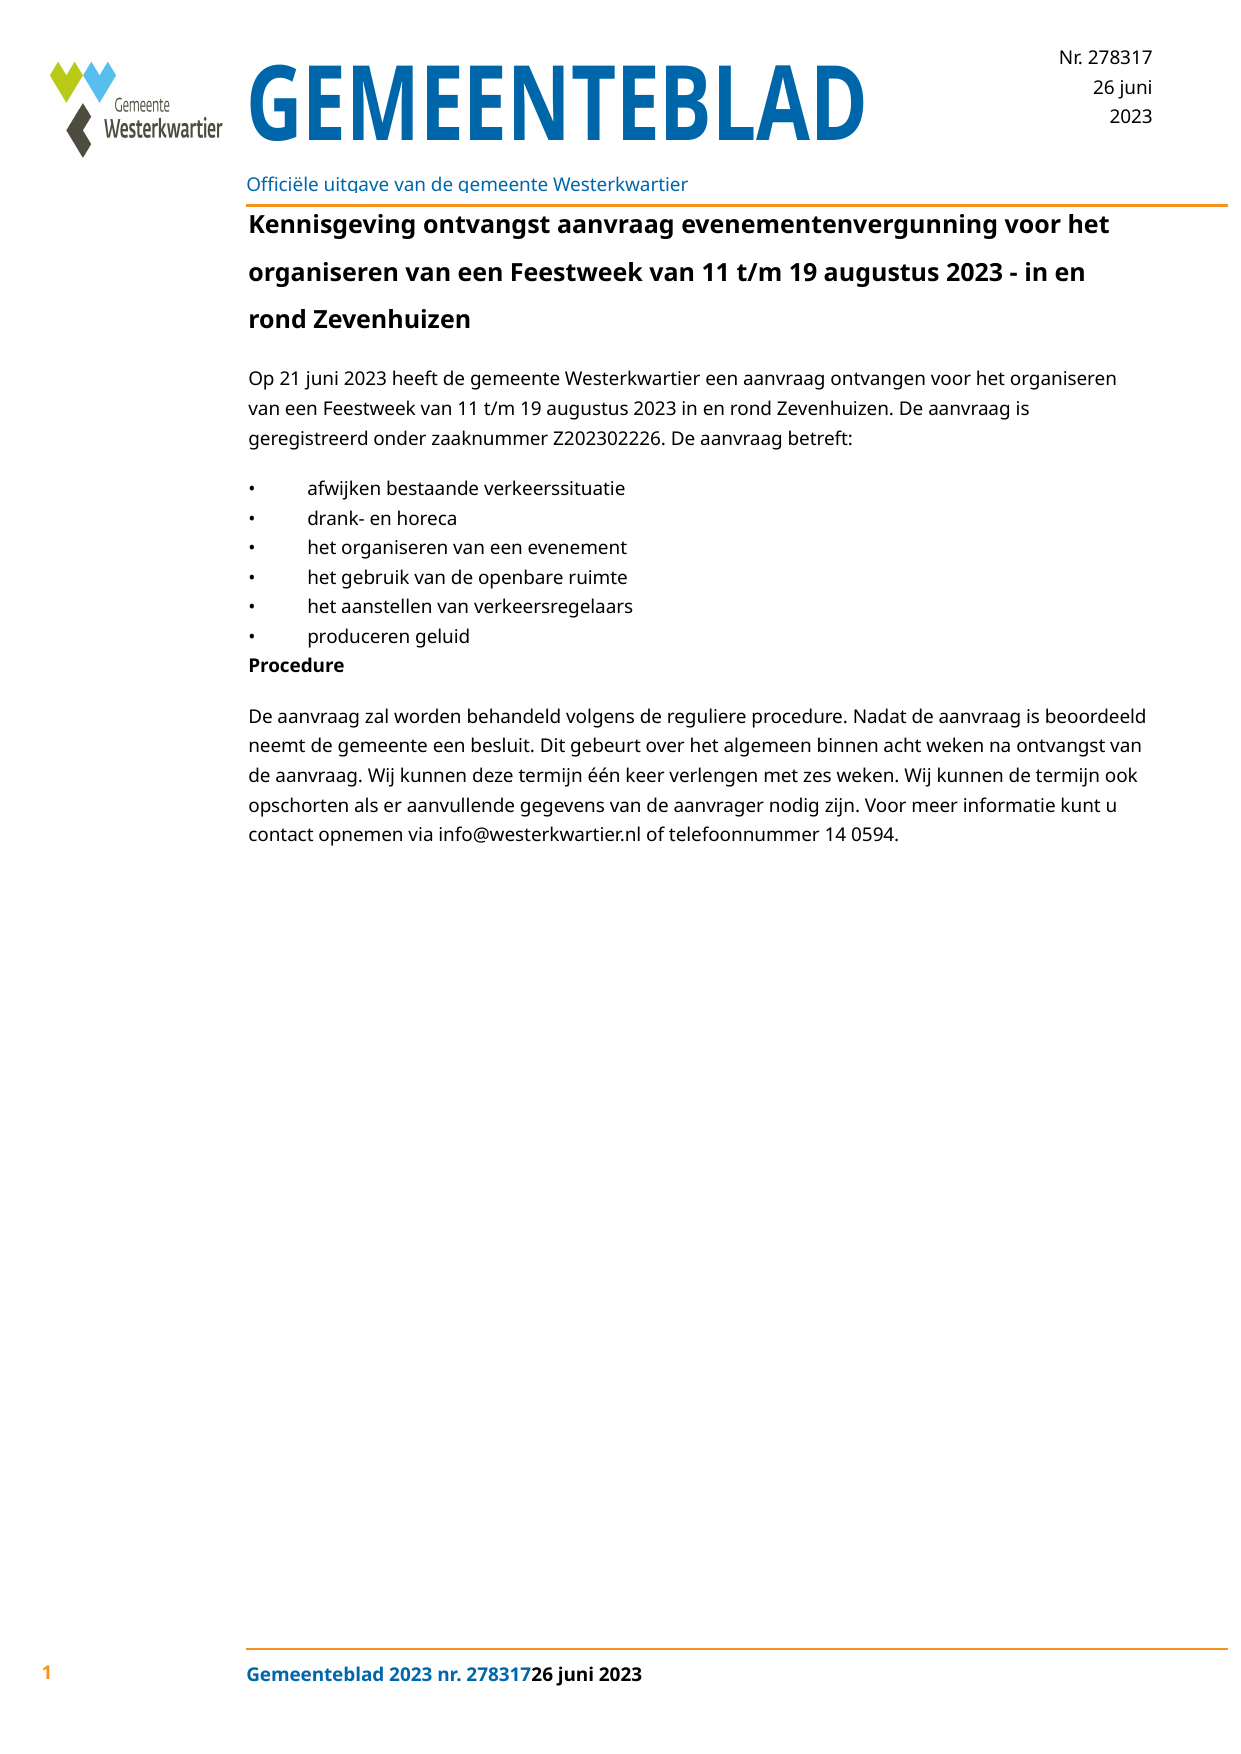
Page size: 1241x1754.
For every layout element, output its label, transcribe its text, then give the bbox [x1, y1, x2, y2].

list produceren geluid [248, 623, 1152, 649]
text De aanvraag zal worden behandeld volgens de reguliere procedure. Nadat de aanvraag is beoordeeld neemt de gemeente een besluit. Dit gebeurt over het algemeen binnen acht weken na ontvangst van de aanvraag. Wij kunnen deze termijn één keer verlengen met zes weken. Wij kunnen de termijn ook opschorten als er aanvullende gegevens van de aanvrager nodig zijn. Voor meer informatie kunt u contact opnemen via info@westerkwartier.nl of telefoonnummer 14 0594. [248, 703, 1152, 847]
text Procedure [248, 653, 1152, 678]
text Op 21 juni 2023 heeft de gemeente Westerkwartier een aanvraag ontvangen voor het organiseren van een Feestweek van 11 t/m 19 augustus 2023 in en rond Zevenhuizen. De aanvraag is geregistreerd onder zaaknummer Z202302226. De aanvraag betreft: [248, 366, 1152, 450]
list afwijken bestaande verkeerssituatie [248, 475, 1152, 501]
text Kennisgeving ontvangst aanvraag evenementenvergunning voor het organiseren van een Feestweek van 11 t/m 19 augustus 2023 - in en rond Zevenhuizen [248, 207, 1152, 336]
list het aanstellen van verkeersregelaars [248, 593, 1152, 619]
list drank- en horeca [248, 505, 1152, 530]
list het organiseren van een evenement [248, 534, 1152, 560]
list het gebruik van de openbare ruimte [248, 564, 1152, 589]
picture [41, 47, 231, 172]
